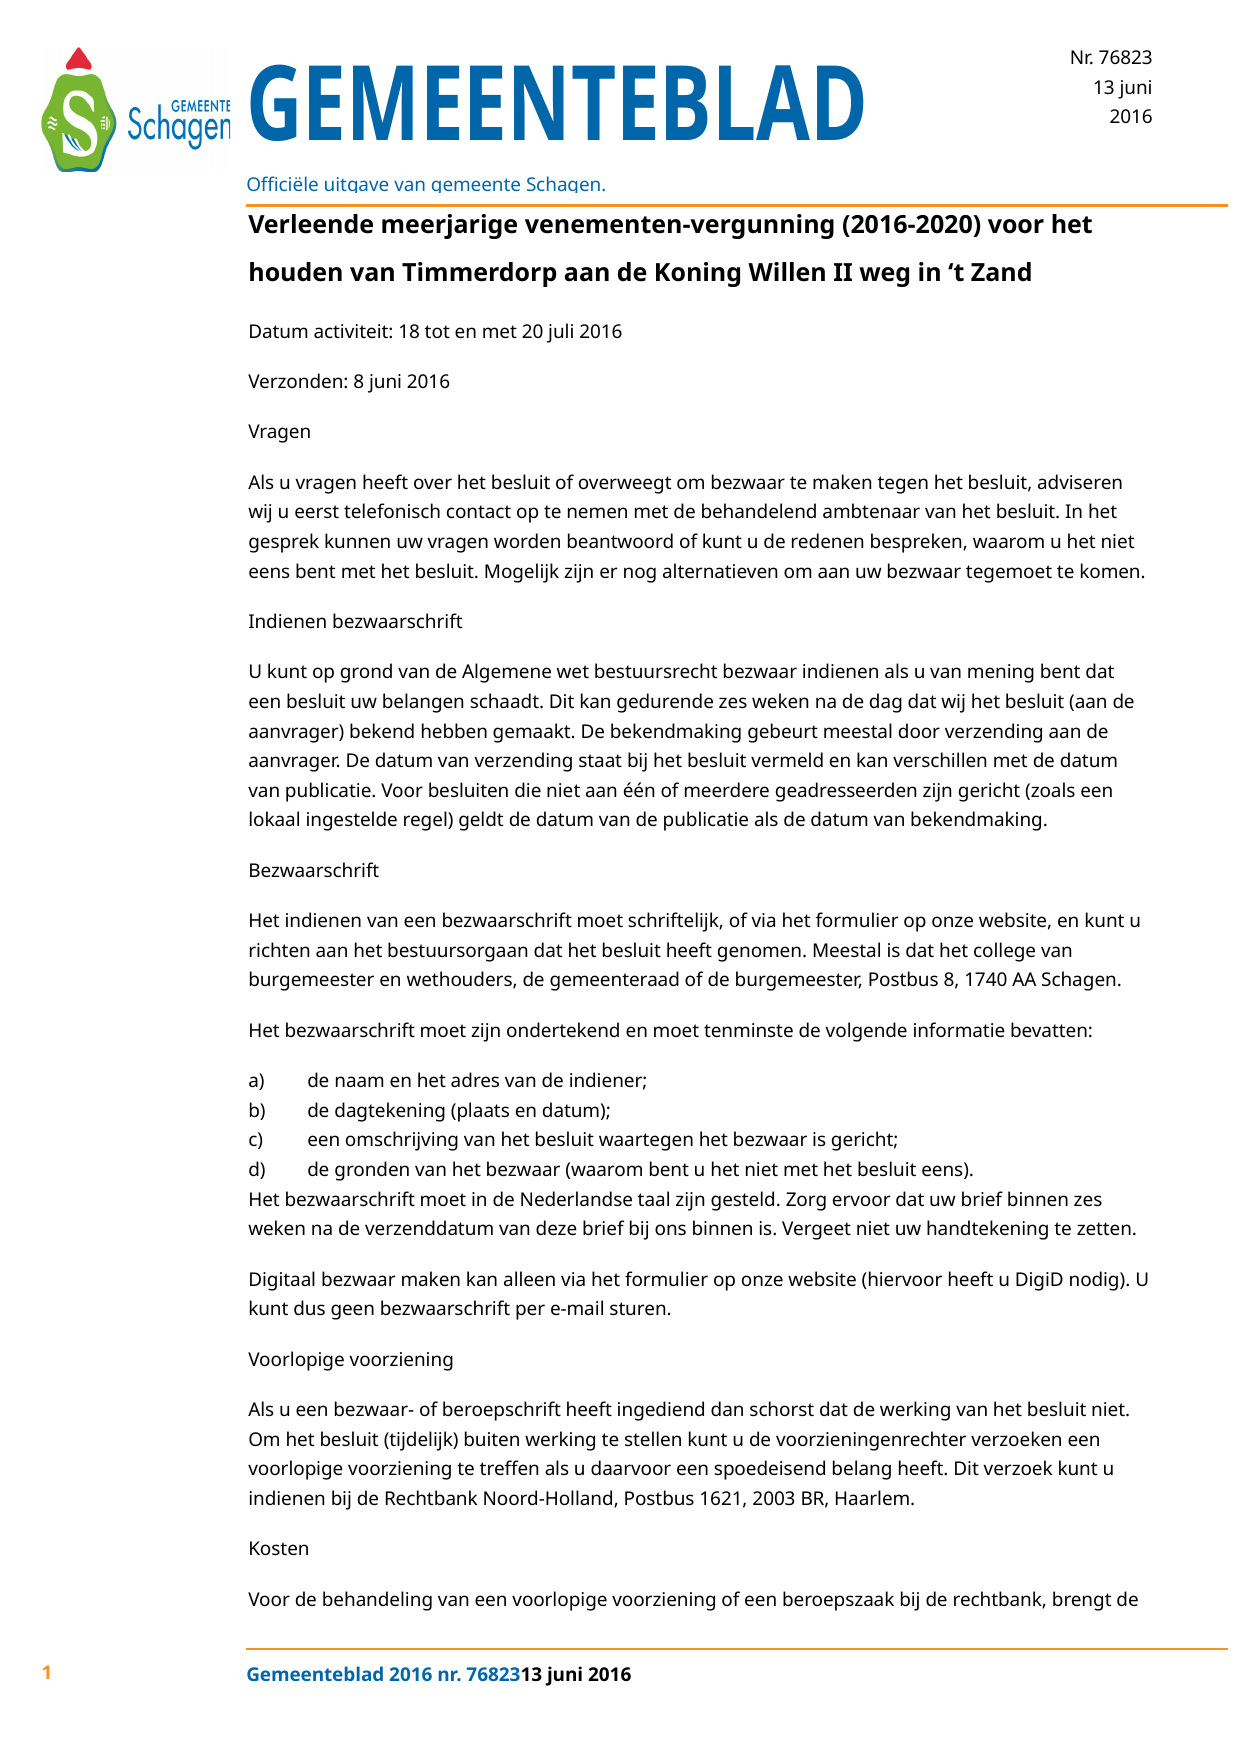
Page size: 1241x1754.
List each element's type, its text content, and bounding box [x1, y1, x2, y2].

text Het bezwaarschrift moet zijn ondertekend en moet tenminste de volgende informatie bevatten: [248, 1017, 1152, 1043]
text Kosten [248, 1535, 1152, 1561]
text Het bezwaarschrift moet in de Nederlandse taal zijn gesteld. Zorg ervoor dat uw brief binnen zes weken na de verzenddatum van deze brief bij ons binnen is. Vergeet niet uw handtekening te zetten. [248, 1186, 1152, 1241]
text Voorlopige voorziening [248, 1346, 1152, 1372]
text Digitaal bezwaar maken kan alleen via het formulier op onze website (hiervoor heeft u DigiD nodig). U kunt dus geen bezwaarschrift per e-mail sturen. [248, 1266, 1152, 1321]
text Datum activiteit: 18 tot en met 20 juli 2016 [248, 318, 1152, 344]
picture [41, 47, 231, 172]
list een omschrijving van het besluit waartegen het bezwaar is gericht; [248, 1127, 1152, 1152]
text Verleende meerjarige venementen-vergunning (2016-2020) voor het houden van Timmerdorp aan de Koning Willen II weg in ‘t Zand [248, 207, 1152, 288]
text Het indienen van een bezwaarschrift moet schriftelijk, of via het formulier op onze website, en kunt u richten aan het bestuursorgaan dat het besluit heeft genomen. Meestal is dat het college van burgemeester en wethouders, de gemeenteraad of de burgemeester, Postbus 8, 1740 AA Schagen. [248, 907, 1152, 992]
text U kunt op grond van de Algemene wet bestuursrecht bezwaar indienen als u van mening bent dat een besluit uw belangen schaadt. Dit kan gedurende zes weken na de dag dat wij het besluit (aan de aanvrager) bekend hebben gemaakt. De bekendmaking gebeurt meestal door verzending aan de aanvrager. De datum van verzending staat bij het besluit vermeld en kan verschillen met de datum van publicatie. Voor besluiten die niet aan één of meerdere geadresseerden zijn gericht (zoals een lokaal ingestelde regel) geldt de datum van de publicatie als de datum van bekendmaking. [248, 659, 1152, 832]
text Vragen [248, 419, 1152, 444]
list de naam en het adres van de indiener; [248, 1067, 1152, 1093]
text Voor de behandeling van een voorlopige voorziening of een beroepszaak bij de rechtbank, brengt de [248, 1586, 1152, 1612]
text Als u vragen heeft over het besluit of overweegt om bezwaar te maken tegen het besluit, adviseren wij u eerst telefonisch contact op te nemen met de behandelend ambtenaar van het besluit. In het gesprek kunnen uw vragen worden beantwoord of kunt u de redenen bespreken, waarom u het niet eens bent met het besluit. Mogelijk zijn er nog alternatieven om aan uw bezwaar tegemoet te komen. [248, 469, 1152, 584]
list de dagtekening (plaats en datum); [248, 1097, 1152, 1123]
list de gronden van het bezwaar (waarom bent u het niet met het besluit eens). [248, 1156, 1152, 1182]
text Bezwaarschrift [248, 857, 1152, 883]
text Als u een bezwaar- of beroepschrift heeft ingediend dan schorst dat de werking van het besluit niet. Om het besluit (tijdelijk) buiten werking te stellen kunt u de voorzieningenrechter verzoeken een voorlopige voorziening te treffen als u daarvoor een spoedeisend belang heeft. Dit verzoek kunt u indienen bij de Rechtbank Noord-Holland, Postbus 1621, 2003 BR, Haarlem. [248, 1396, 1152, 1511]
text Verzonden: 8 juni 2016 [248, 368, 1152, 394]
text Indienen bezwaarschrift [248, 608, 1152, 634]
